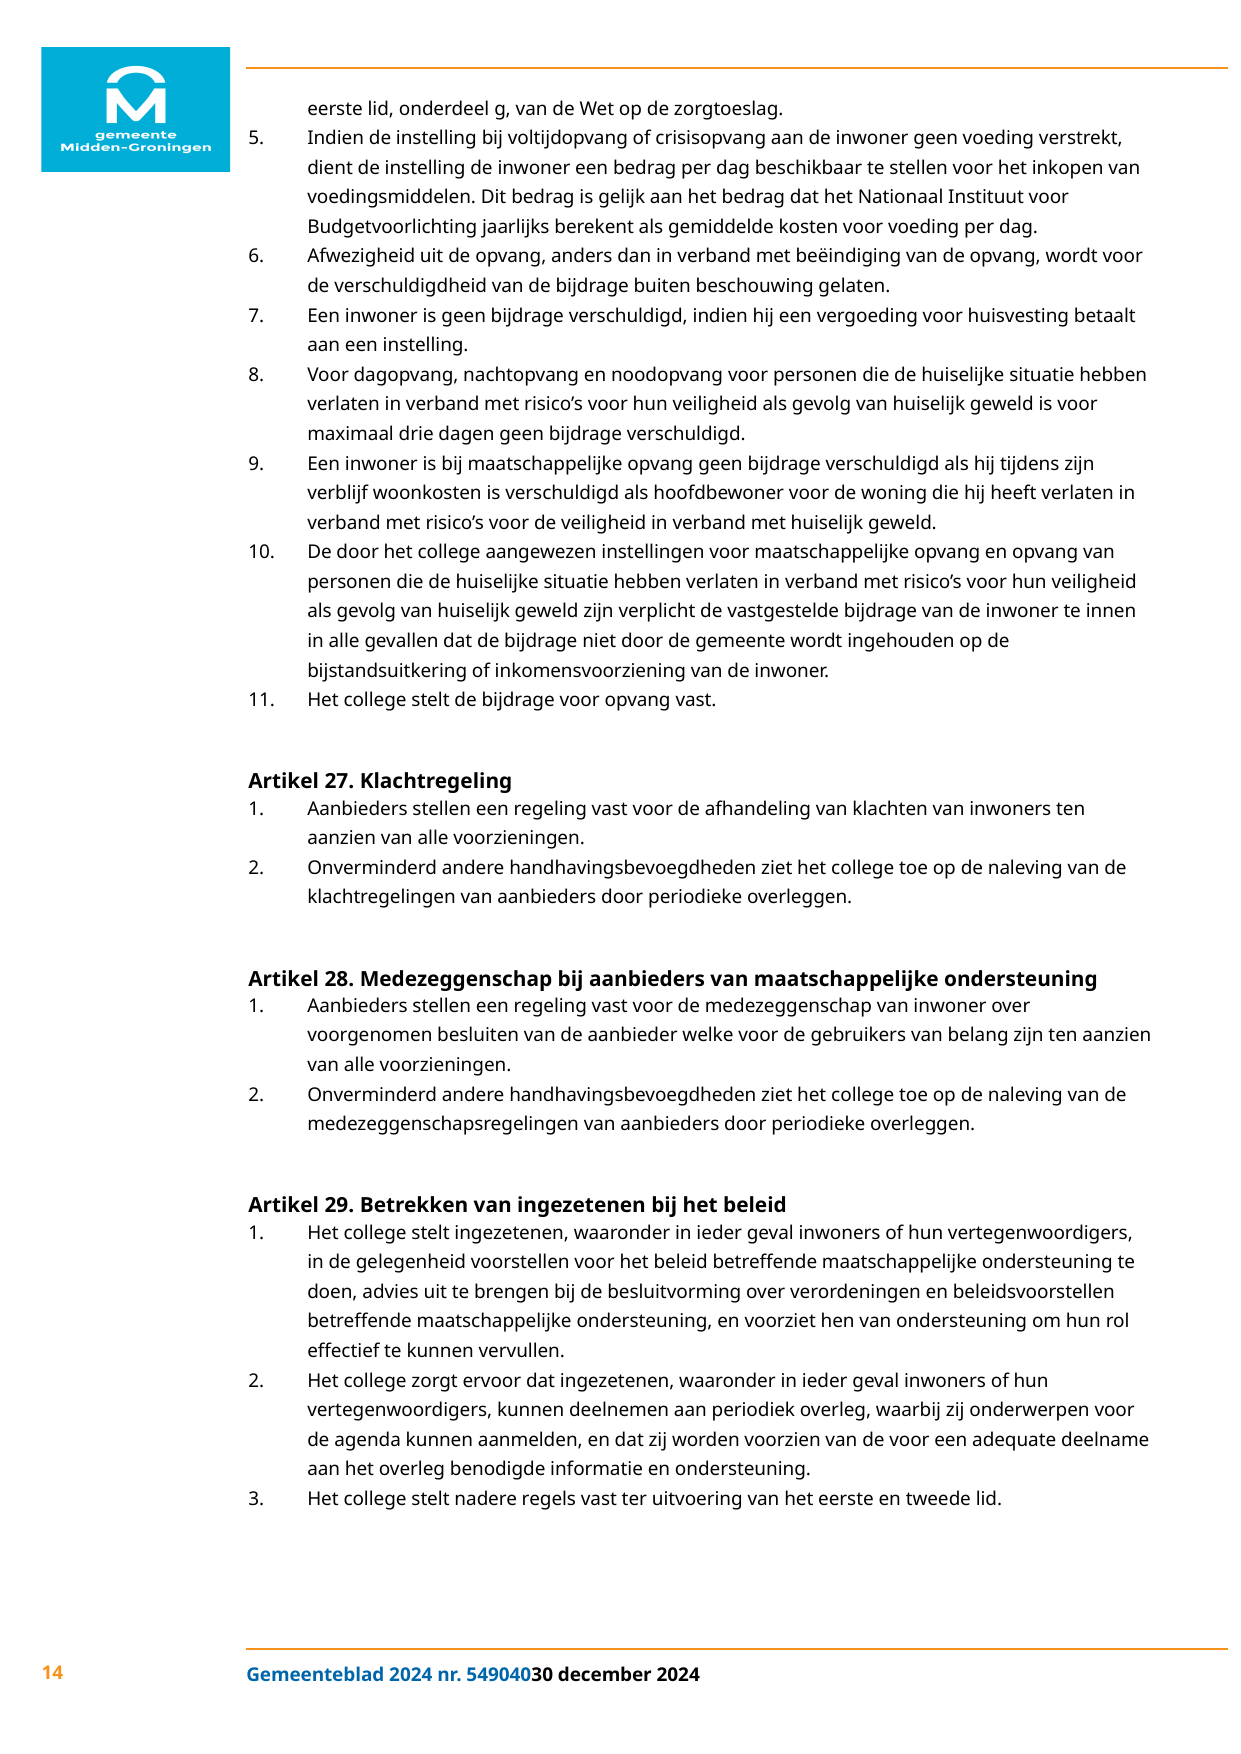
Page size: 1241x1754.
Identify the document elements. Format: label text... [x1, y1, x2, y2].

list Het college stelt de bijdrage voor opvang vast. [248, 686, 1152, 712]
text Artikel 29. Betrekken van ingezetenen bij het beleid [248, 1190, 1152, 1219]
list Een inwoner is geen bijdrage verschuldigd, indien hij een vergoeding voor huisvesting betaalt aan een instelling. [248, 302, 1152, 357]
picture [108, 66, 164, 82]
list Een inwoner is bij maatschappelijke opvang geen bijdrage verschuldigd als hij tijdens zijn verblijf woonkosten is verschuldigd als hoofdbewoner voor de woning die hij heeft verlaten in verband met risico’s voor de veiligheid in verband met huiselijk geweld. [248, 450, 1152, 535]
list Het college zorgt ervoor dat ingezetenen, waaronder in ieder geval inwoners of hun vertegenwoordigers, kunnen deelnemen aan periodiek overleg, waarbij zij onderwerpen voor de agenda kunnen aanmelden, en dat zij worden voorzien van de voor een adequate deelname aan het overleg benodigde informatie en ondersteuning. [248, 1367, 1152, 1481]
list eerste lid, onderdeel g, van de Wet op de zorgtoeslag. [248, 95, 1152, 121]
list Onverminderd andere handhavingsbevoegdheden ziet het college toe op de naleving van de klachtregelingen van aanbieders door periodieke overleggen. [248, 854, 1152, 909]
text Artikel 27. Klachtregeling [248, 766, 1152, 795]
list Aanbieders stellen een regeling vast voor de medezeggenschap van inwoner over voorgenomen besluiten van de aanbieder welke voor de gebruikers van belang zijn ten aanzien van alle voorzieningen. [248, 992, 1152, 1077]
picture [184, 146, 190, 153]
list De door het college aangewezen instellingen voor maatschappelijke opvang en opvang van personen die de huiselijke situatie hebben verlaten in verband met risico’s voor hun veiligheid als gevolg van huiselijk geweld zijn verplicht de vastgestelde bijdrage van de inwoner te innen in alle gevallen dat de bijdrage niet door de gemeente wordt ingehouden op de bijstandsuitkering of inkomensvoorziening van de inwoner. [248, 538, 1152, 683]
list Het college stelt nadere regels vast ter uitvoering van het eerste en tweede lid. [248, 1485, 1152, 1511]
list Aanbieders stellen een regeling vast voor de afhandeling van klachten van inwoners ten aanzien van alle voorzieningen. [248, 795, 1152, 850]
list Afwezigheid uit de opvang, anders dan in verband met beëindiging van de opvang, wordt voor de verschuldigdheid van de bijdrage buiten beschouwing gelaten. [248, 243, 1152, 298]
list Onverminderd andere handhavingsbevoegdheden ziet het college toe op de naleving van de medezeggenschapsregelingen van aanbieders door periodieke overleggen. [248, 1081, 1152, 1136]
text Artikel 28. Medezeggenschap bij aanbieders van maatschappelijke ondersteuning [248, 964, 1152, 992]
list Indien de instelling bij voltijdopvang of crisisopvang aan de inwoner geen voeding verstrekt, dient de instelling de inwoner een bedrag per dag beschikbaar te stellen voor het inkopen van voedingsmiddelen. Dit bedrag is gelijk aan het bedrag dat het Nationaal Instituut voor Budgetvoorlichting jaarlijks berekent als gemiddelde kosten voor voeding per dag. [248, 124, 1152, 239]
list Het college stelt ingezetenen, waaronder in ieder geval inwoners of hun vertegenwoordigers, in de gelegenheid voorstellen voor het beleid betreffende maatschappelijke ondersteuning te doen, advies uit te brengen bij de besluitvorming over verordeningen en beleidsvoorstellen betreffende maatschappelijke ondersteuning, en voorziet hen van ondersteuning om hun rol effectief te kunnen vervullen. [248, 1219, 1152, 1363]
list Voor dagopvang, nachtopvang en noodopvang voor personen die de huiselijke situatie hebben verlaten in verband met risico’s voor hun veiligheid als gevolg van huiselijk geweld is voor maximaal drie dagen geen bijdrage verschuldigd. [248, 361, 1152, 446]
picture [107, 89, 165, 122]
